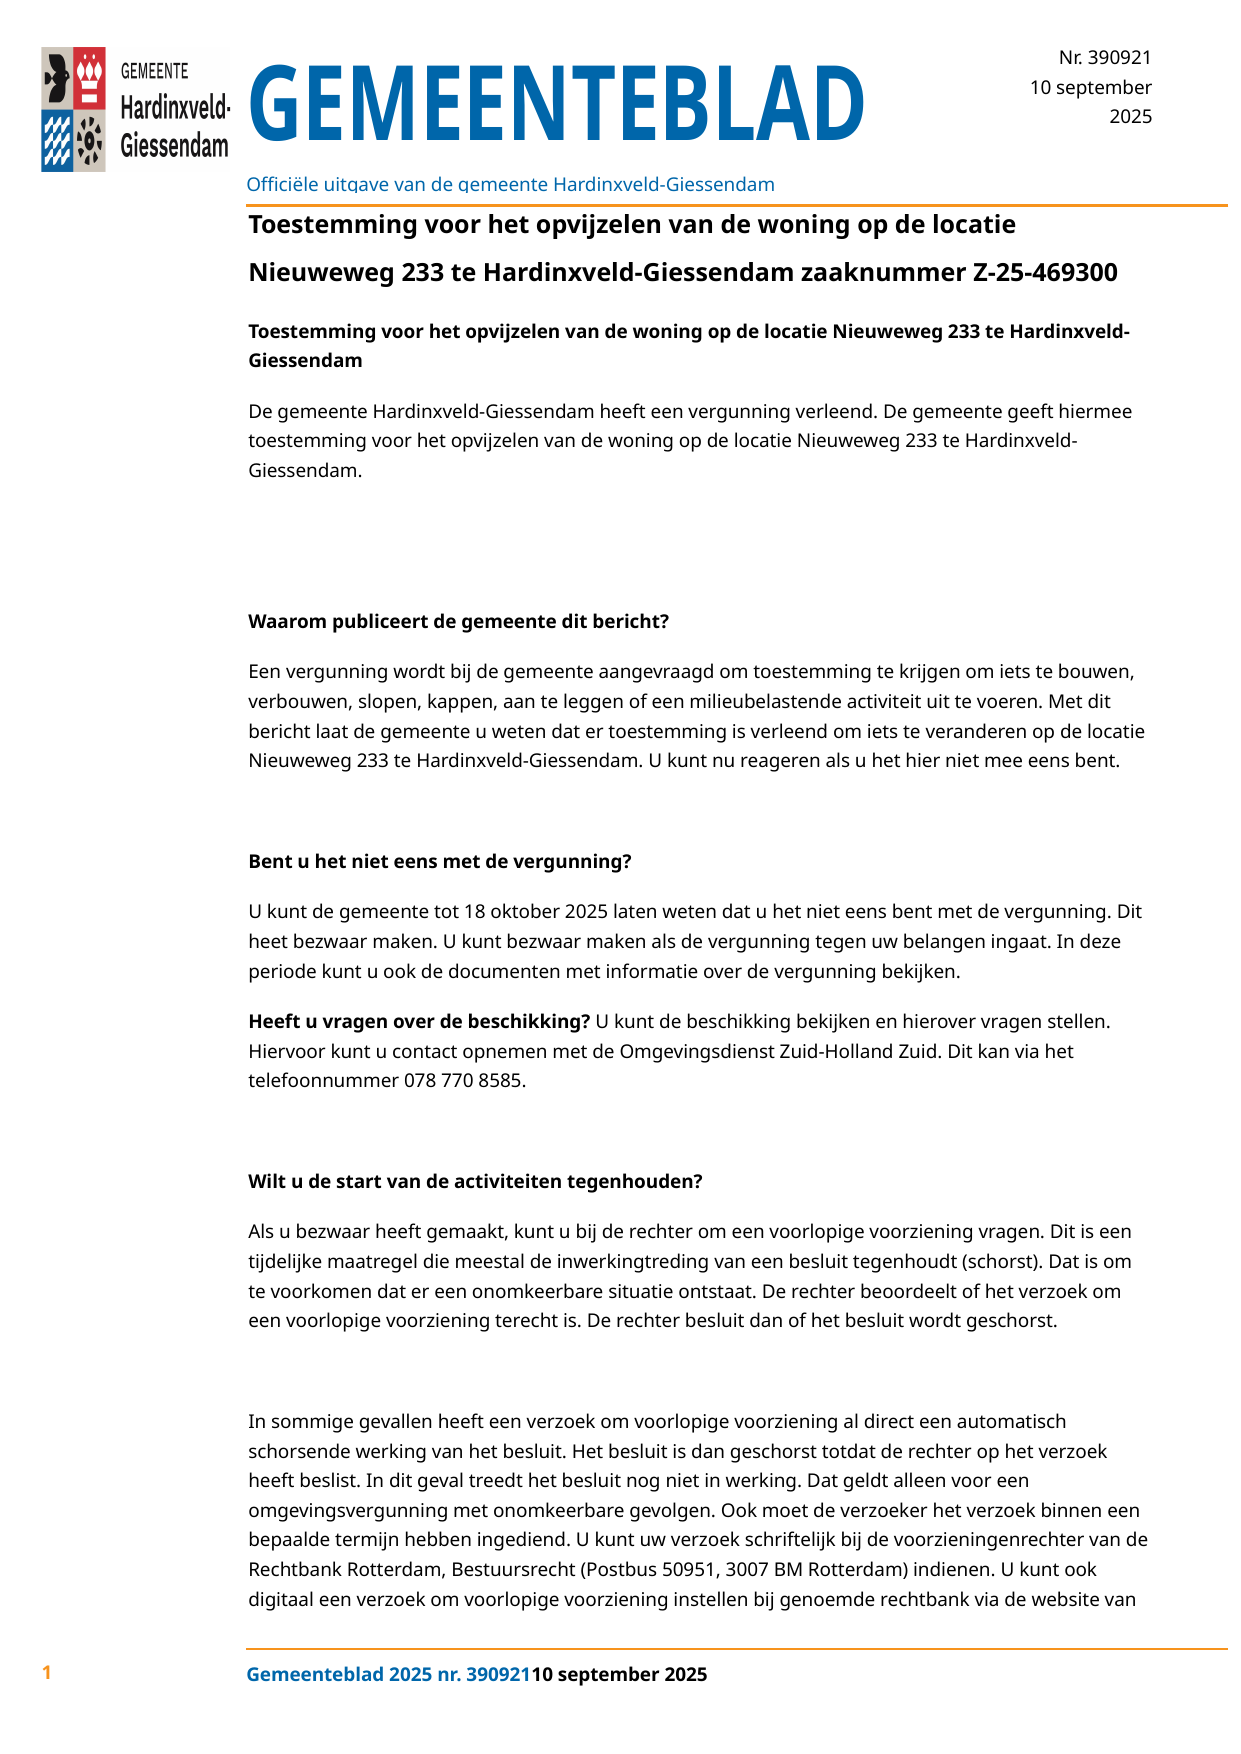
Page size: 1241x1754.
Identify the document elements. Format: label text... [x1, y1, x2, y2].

text Toestemming voor het opvijzelen van de woning op de locatie Nieuweweg 233 te Hardinxveld-Giessendam zaaknummer Z-25-469300 [248, 207, 1152, 288]
picture [41, 47, 231, 172]
text Een vergunning wordt bij de gemeente aangevraagd om toestemming te krijgen om iets te bouwen, verbouwen, slopen, kappen, aan te leggen of een milieubelastende activiteit uit te voeren. Met dit bericht laat de gemeente u weten dat er toestemming is verleend om iets te veranderen op de locatie Nieuweweg 233 te Hardinxveld-Giessendam. U kunt nu reageren als u het hier niet mee eens bent. [248, 659, 1152, 773]
text Heeft u vragen over de beschikking? U kunt de beschikking bekijken en hierover vragen stellen. Hiervoor kunt u contact opnemen met de Omgevingsdienst Zuid-Holland Zuid. Dit kan via het telefoonnummer 078 770 8585. [248, 1008, 1152, 1093]
text De gemeente Hardinxveld-Giessendam heeft een vergunning verleend. De gemeente geeft hiermee toestemming voor het opvijzelen van de woning op de locatie Nieuweweg 233 te Hardinxveld-Giessendam. [248, 398, 1152, 483]
text U kunt de gemeente tot 18 oktober 2025 laten weten dat u het niet eens bent met de vergunning. Dit heet bezwaar maken. U kunt bezwaar maken als de vergunning tegen uw belangen ingaat. In deze periode kunt u ook de documenten met informatie over de vergunning bekijken. [248, 899, 1152, 984]
text Als u bezwaar heeft gemaakt, kunt u bij de rechter om een voorlopige voorziening vragen. Dit is een tijdelijke maatregel die meestal de inwerkingtreding van een besluit tegenhoudt (schorst). Dat is om te voorkomen dat er een onomkeerbare situatie ontstaat. De rechter beoordeelt of het verzoek om een voorlopige voorziening terecht is. De rechter besluit dan of het besluit wordt geschorst. [248, 1219, 1152, 1333]
text Toestemming voor het opvijzelen van de woning op de locatie Nieuweweg 233 te Hardinxveld-Giessendam [248, 318, 1152, 373]
text In sommige gevallen heeft een verzoek om voorlopige voorziening al direct een automatisch schorsende werking van het besluit. Het besluit is dan geschorst totdat de rechter op het verzoek heeft beslist. In dit geval treedt het besluit nog niet in werking. Dat geldt alleen voor een omgevingsvergunning met onomkeerbare gevolgen. Ook moet de verzoeker het verzoek binnen een bepaalde termijn hebben ingediend. U kunt uw verzoek schriftelijk bij de voorzieningenrechter van de Rechtbank Rotterdam, Bestuursrecht (Postbus 50951, 3007 BM Rotterdam) indienen. U kunt ook digitaal een verzoek om voorlopige voorziening instellen bij genoemde rechtbank via de website van [248, 1408, 1152, 1612]
text Waarom publiceert de gemeente dit bericht? [248, 608, 1152, 634]
text Bent u het niet eens met de vergunning? [248, 848, 1152, 874]
text Wilt u de start van de activiteiten tegenhouden? [248, 1168, 1152, 1194]
